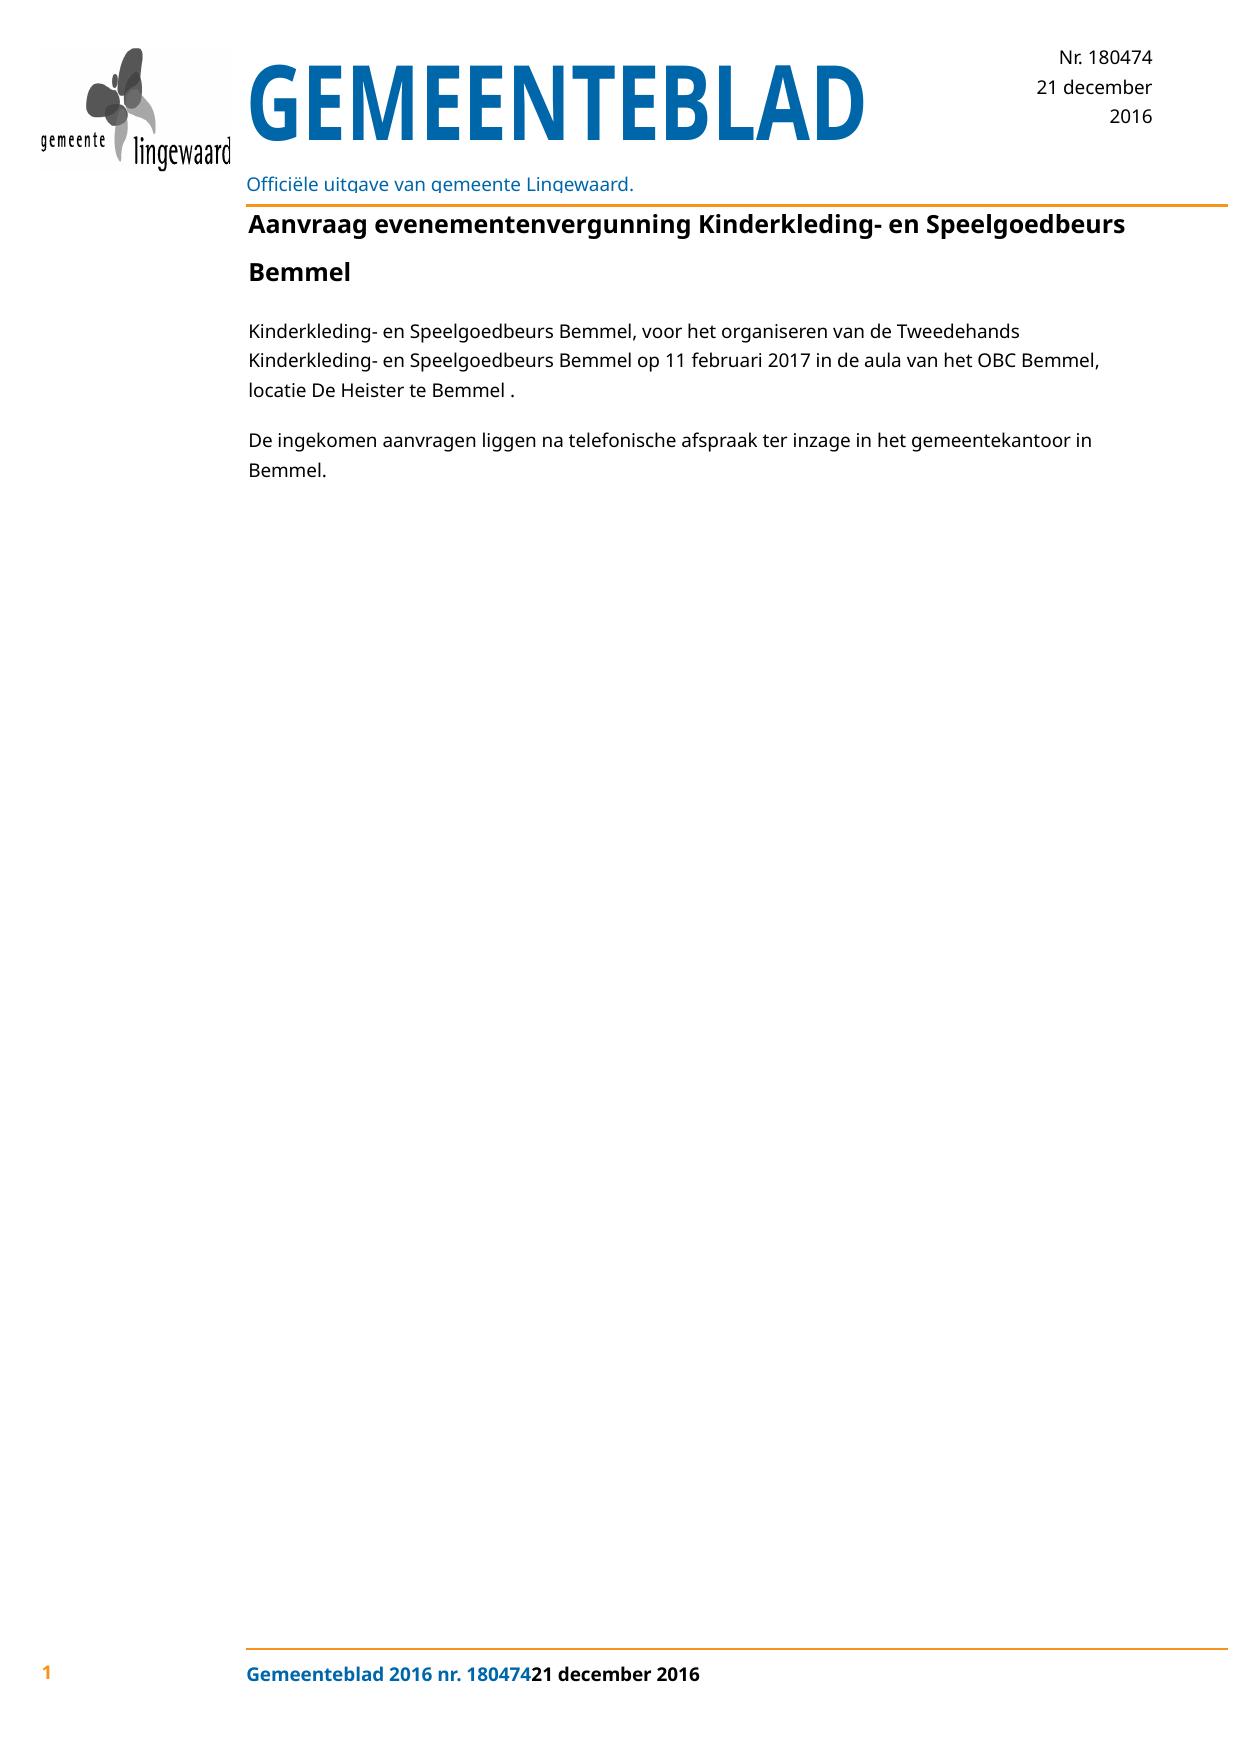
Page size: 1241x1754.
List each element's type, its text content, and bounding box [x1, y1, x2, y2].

text Aanvraag evenementenvergunning Kinderkleding- en Speelgoedbeurs Bemmel [248, 207, 1152, 288]
text De ingekomen aanvragen liggen na telefonische afspraak ter inzage in het gemeentekantoor in Bemmel. [248, 427, 1152, 483]
picture [41, 47, 231, 172]
text Kinderkleding- en Speelgoedbeurs Bemmel, voor het organiseren van de Tweedehands Kinderkleding- en Speelgoedbeurs Bemmel op 11 februari 2017 in de aula van het OBC Bemmel, locatie De Heister te Bemmel . [248, 318, 1152, 403]
